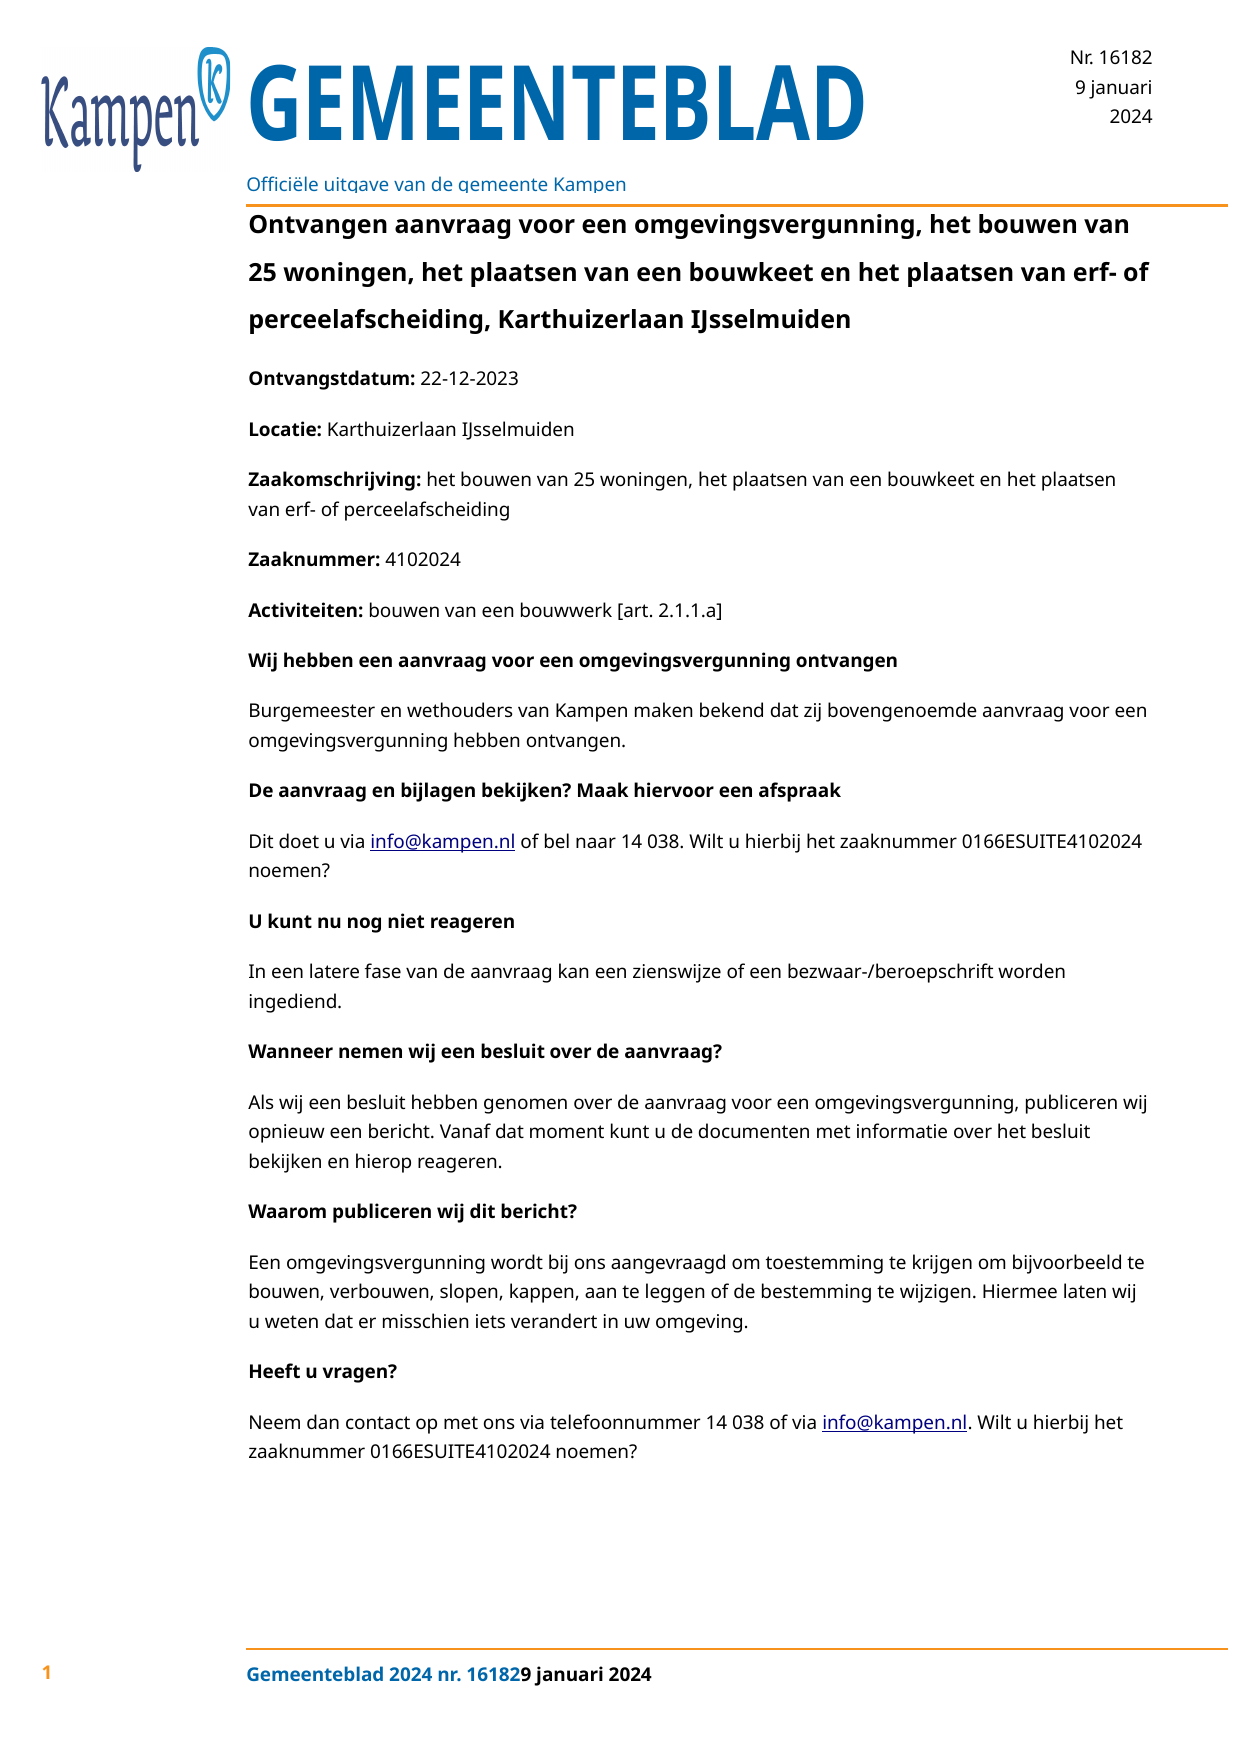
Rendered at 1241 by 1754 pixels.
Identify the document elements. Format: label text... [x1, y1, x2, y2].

text Dit doet u via info@kampen.nl of bel naar 14 038. Wilt u hierbij het zaaknummer 0166ESUITE4102024 noemen? [248, 828, 1152, 883]
text Een omgevingsvergunning wordt bij ons aangevraagd om toestemming te krijgen om bijvoorbeeld te bouwen, verbouwen, slopen, kappen, aan te leggen of de bestemming te wijzigen. Hiermee laten wij u weten dat er misschien iets verandert in uw omgeving. [248, 1249, 1152, 1334]
text Activiteiten: bouwen van een bouwwerk [art. 2.1.1.a] [248, 597, 1152, 622]
text Ontvangen aanvraag voor een omgevingsvergunning, het bouwen van 25 woningen, het plaatsen van een bouwkeet en het plaatsen van erf- of perceelafscheiding, Karthuizerlaan IJsselmuiden [248, 207, 1152, 336]
text Wij hebben een aanvraag voor een omgevingsvergunning ontvangen [248, 647, 1152, 673]
text Zaaknummer: 4102024 [248, 546, 1152, 572]
text Waarom publiceren wij dit bericht? [248, 1198, 1152, 1224]
text Burgemeester en wethouders van Kampen maken bekend dat zij bovengenoemde aanvraag voor een omgevingsvergunning hebben ontvangen. [248, 698, 1152, 753]
text Als wij een besluit hebben genomen over de aanvraag voor een omgevingsvergunning, publiceren wij opnieuw een bericht. Vanaf dat moment kunt u de documenten met informatie over het besluit bekijken en hierop reageren. [248, 1089, 1152, 1174]
text Locatie: Karthuizerlaan IJsselmuiden [248, 416, 1152, 442]
text Heeft u vragen? [248, 1358, 1152, 1384]
text Wanneer nemen wij een besluit over de aanvraag? [248, 1038, 1152, 1064]
text Neem dan contact op met ons via telefoonnummer 14 038 of via info@kampen.nl. Wilt u hierbij het zaaknummer 0166ESUITE4102024 noemen? [248, 1409, 1152, 1464]
text In een latere fase van de aanvraag kan een zienswijze of een bezwaar-/beroepschrift worden ingediend. [248, 958, 1152, 1014]
text U kunt nu nog niet reageren [248, 908, 1152, 934]
text De aanvraag en bijlagen bekijken? Maak hiervoor een afspraak [248, 778, 1152, 803]
picture [41, 47, 231, 172]
text Zaakomschrijving: het bouwen van 25 woningen, het plaatsen van een bouwkeet en het plaatsen van erf- of perceelafscheiding [248, 466, 1152, 522]
text Ontvangstdatum: 22-12-2023 [248, 366, 1152, 391]
